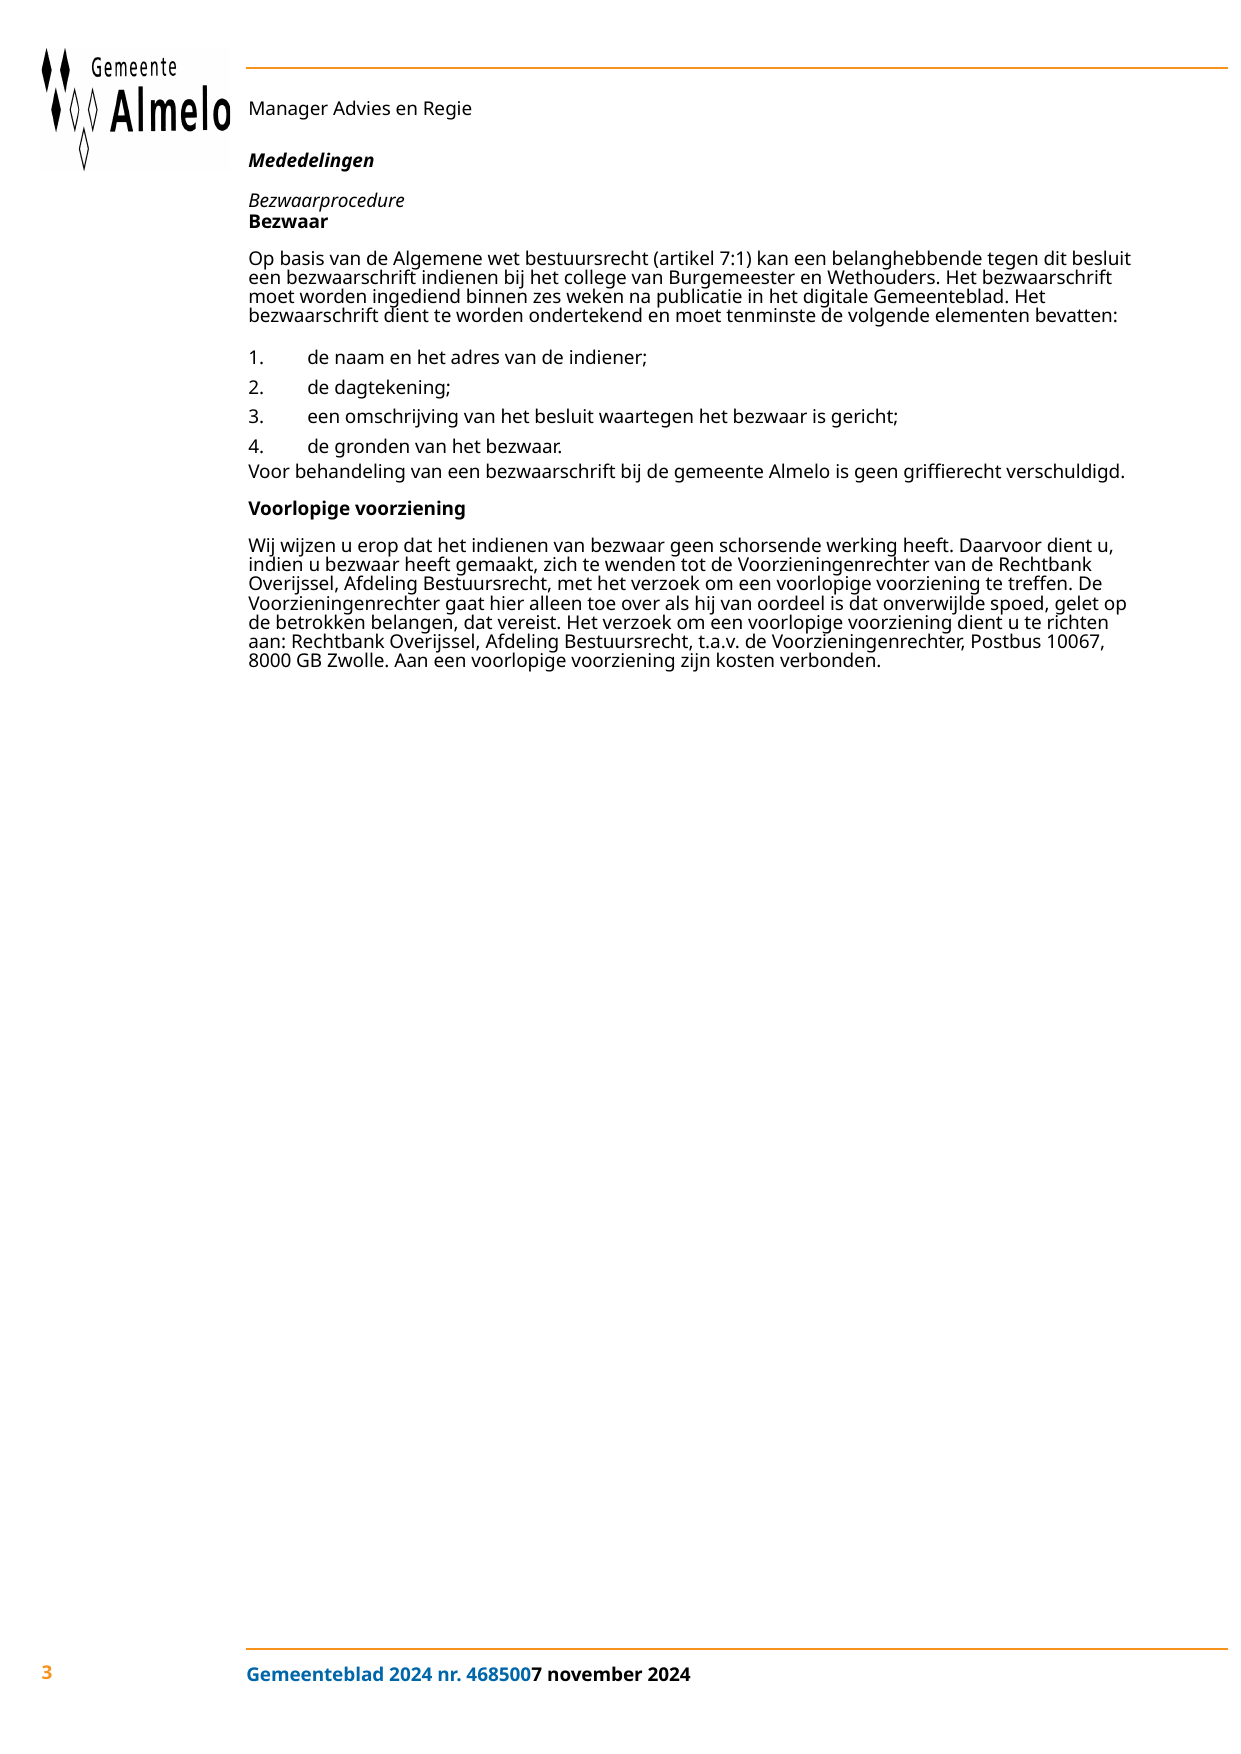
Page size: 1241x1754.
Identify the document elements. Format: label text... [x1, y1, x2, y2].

text Manager Advies en Regie [248, 95, 1152, 121]
text Voorlopige voorziening [248, 500, 1152, 519]
text Mededelingen [248, 148, 1152, 173]
list de naam en het adres van de indiener; [248, 344, 1152, 370]
text Wij wijzen u erop dat het indienen van bezwaar geen schorsende werking heeft. Daarvoor dient u, indien u bezwaar heeft gemaakt, zich te wenden tot de Voorzieningenrechter van de Rechtbank Overijssel, Afdeling Bestuursrecht, met het verzoek om een voorlopige voorziening te treffen. De Voorzieningenrechter gaat hier alleen toe over als hij van oordeel is dat onverwijlde spoed, gelet op de betrokken belangen, dat vereist. Het verzoek om een voorlopige voorziening dient u te richten aan: Rechtbank Overijssel, Afdeling Bestuursrecht, t.a.v. de Voorzieningenrechter, Postbus 10067, 8000 GB Zwolle. Aan een voorlopige voorziening zijn kosten verbonden. [248, 537, 1152, 672]
list een omschrijving van het besluit waartegen het bezwaar is gericht; [248, 404, 1152, 429]
text Bezwaarprocedure [248, 187, 1152, 213]
picture [41, 47, 231, 172]
list de dagtekening; [248, 374, 1152, 400]
text Voor behandeling van een bezwaarschrift bij de gemeente Almelo is geen griffierecht verschuldigd. [248, 463, 1152, 482]
text Op basis van de Algemene wet bestuursrecht (artikel 7:1) kan een belanghebbende tegen dit besluit een bezwaarschrift indienen bij het college van Burgemeester en Wethouders. Het bezwaarschrift moet worden ingediend binnen zes weken na publicatie in het digitale Gemeenteblad. Het bezwaarschrift dient te worden ondertekend en moet tenminste de volgende elementen bevatten: [248, 250, 1152, 327]
text Bezwaar [248, 213, 1152, 232]
list de gronden van het bezwaar. [248, 433, 1152, 459]
